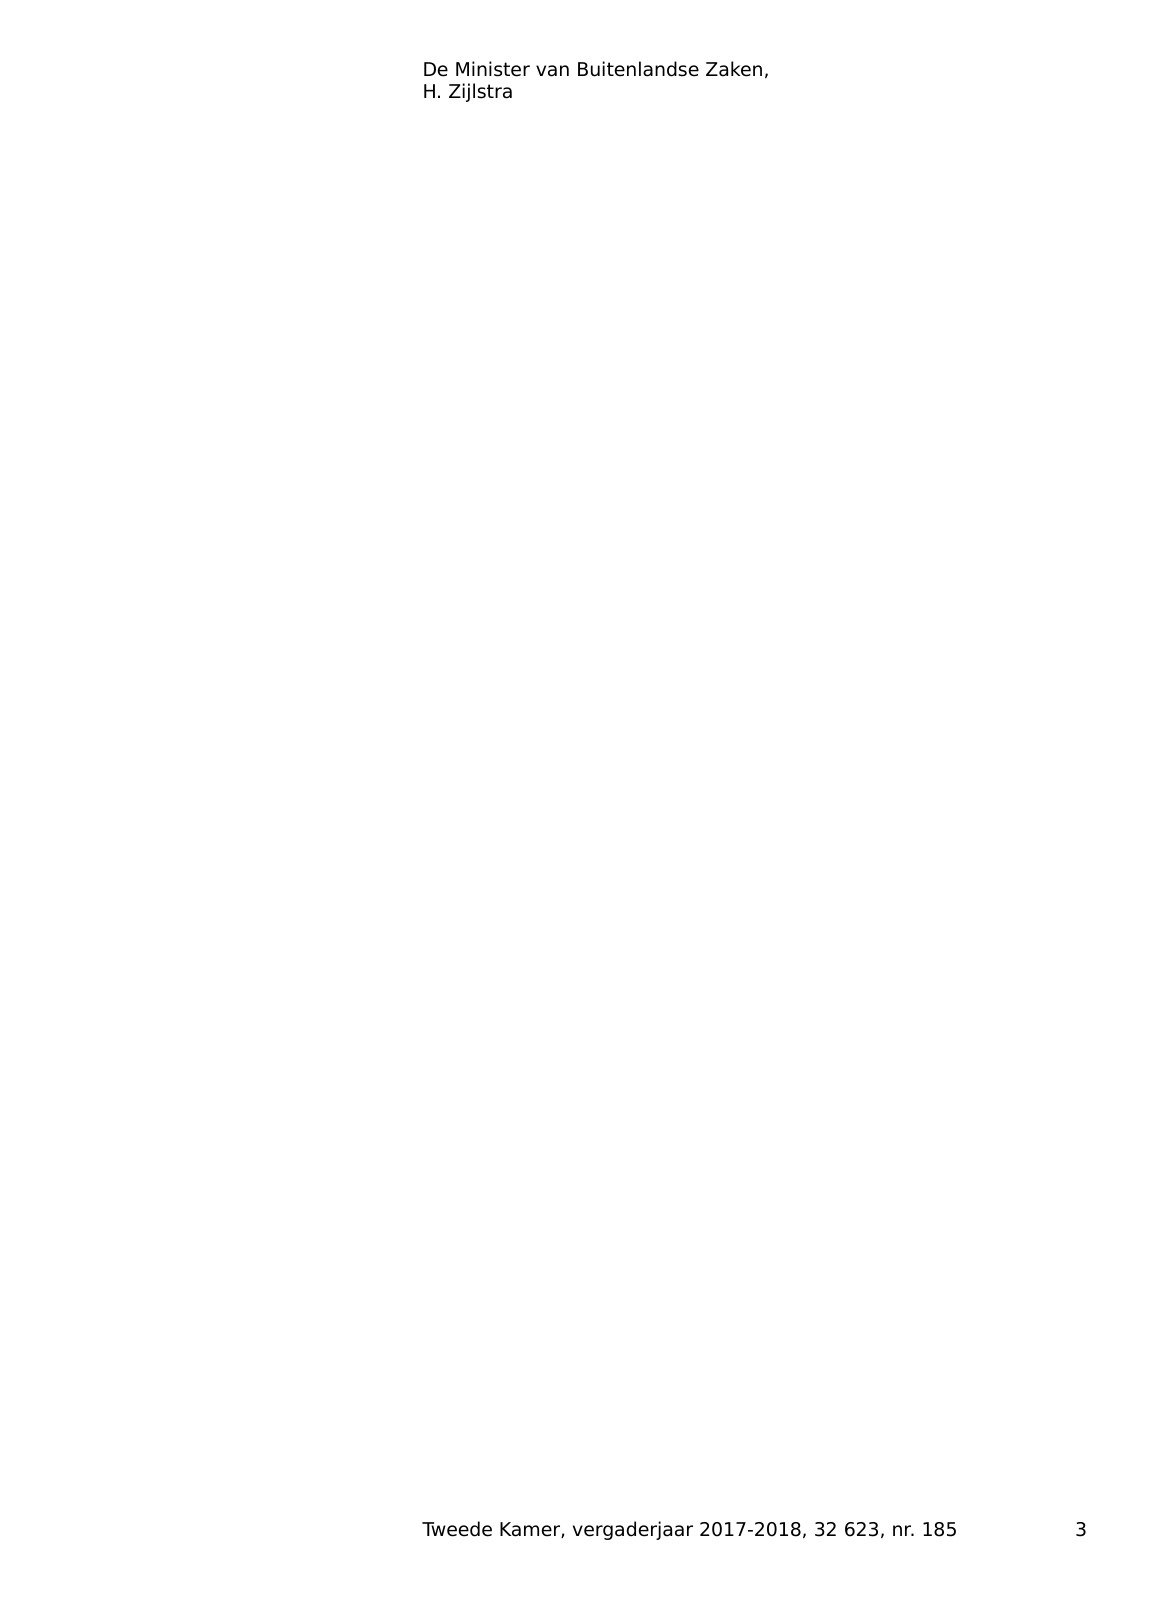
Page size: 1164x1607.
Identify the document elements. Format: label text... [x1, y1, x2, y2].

text De Minister van Buitenlandse Zaken, H. Zijlstra [422, 59, 1087, 103]
